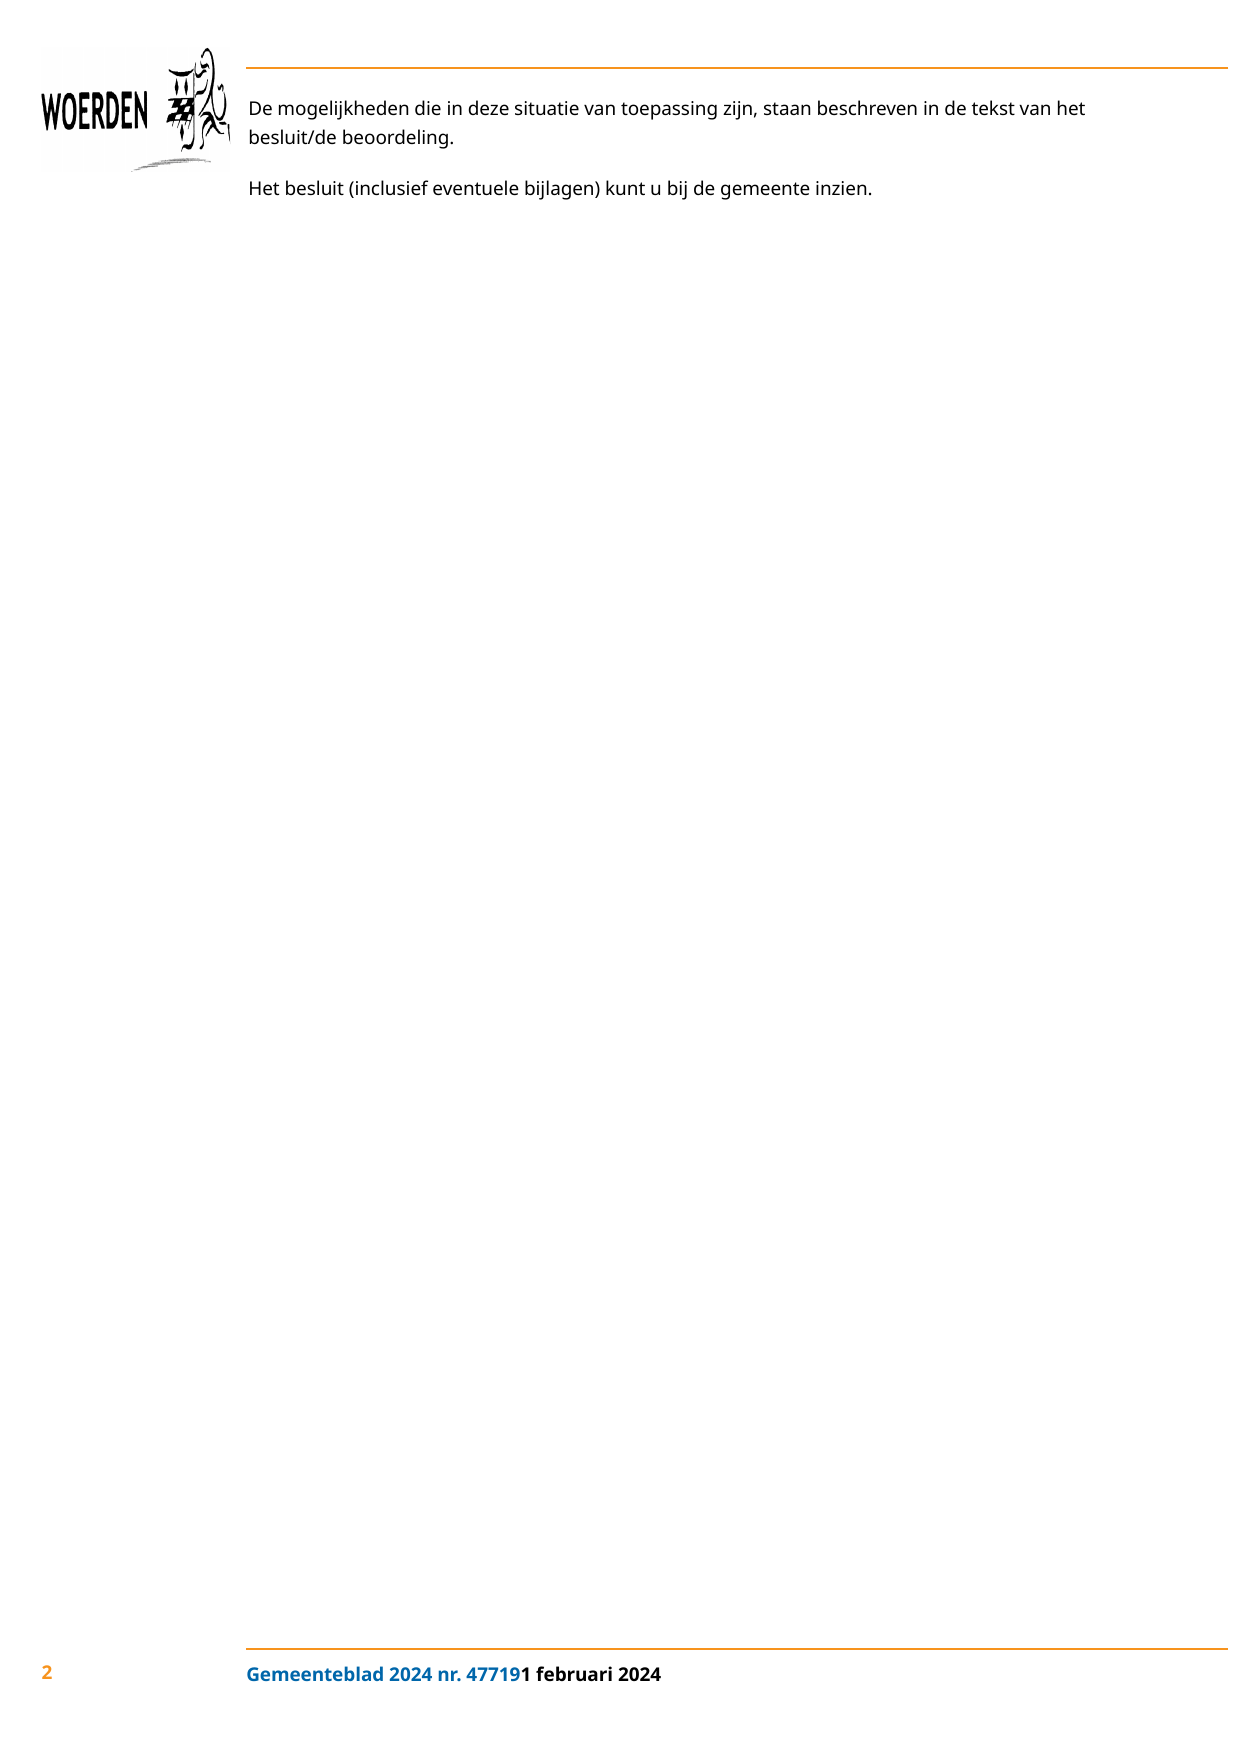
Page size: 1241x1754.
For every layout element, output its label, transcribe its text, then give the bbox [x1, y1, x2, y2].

picture [41, 47, 231, 172]
text De mogelijkheden die in deze situatie van toepassing zijn, staan beschreven in de tekst van het besluit/de beoordeling. [248, 95, 1152, 150]
text Het besluit (inclusief eventuele bijlagen) kunt u bij de gemeente inzien. [248, 175, 1152, 201]
